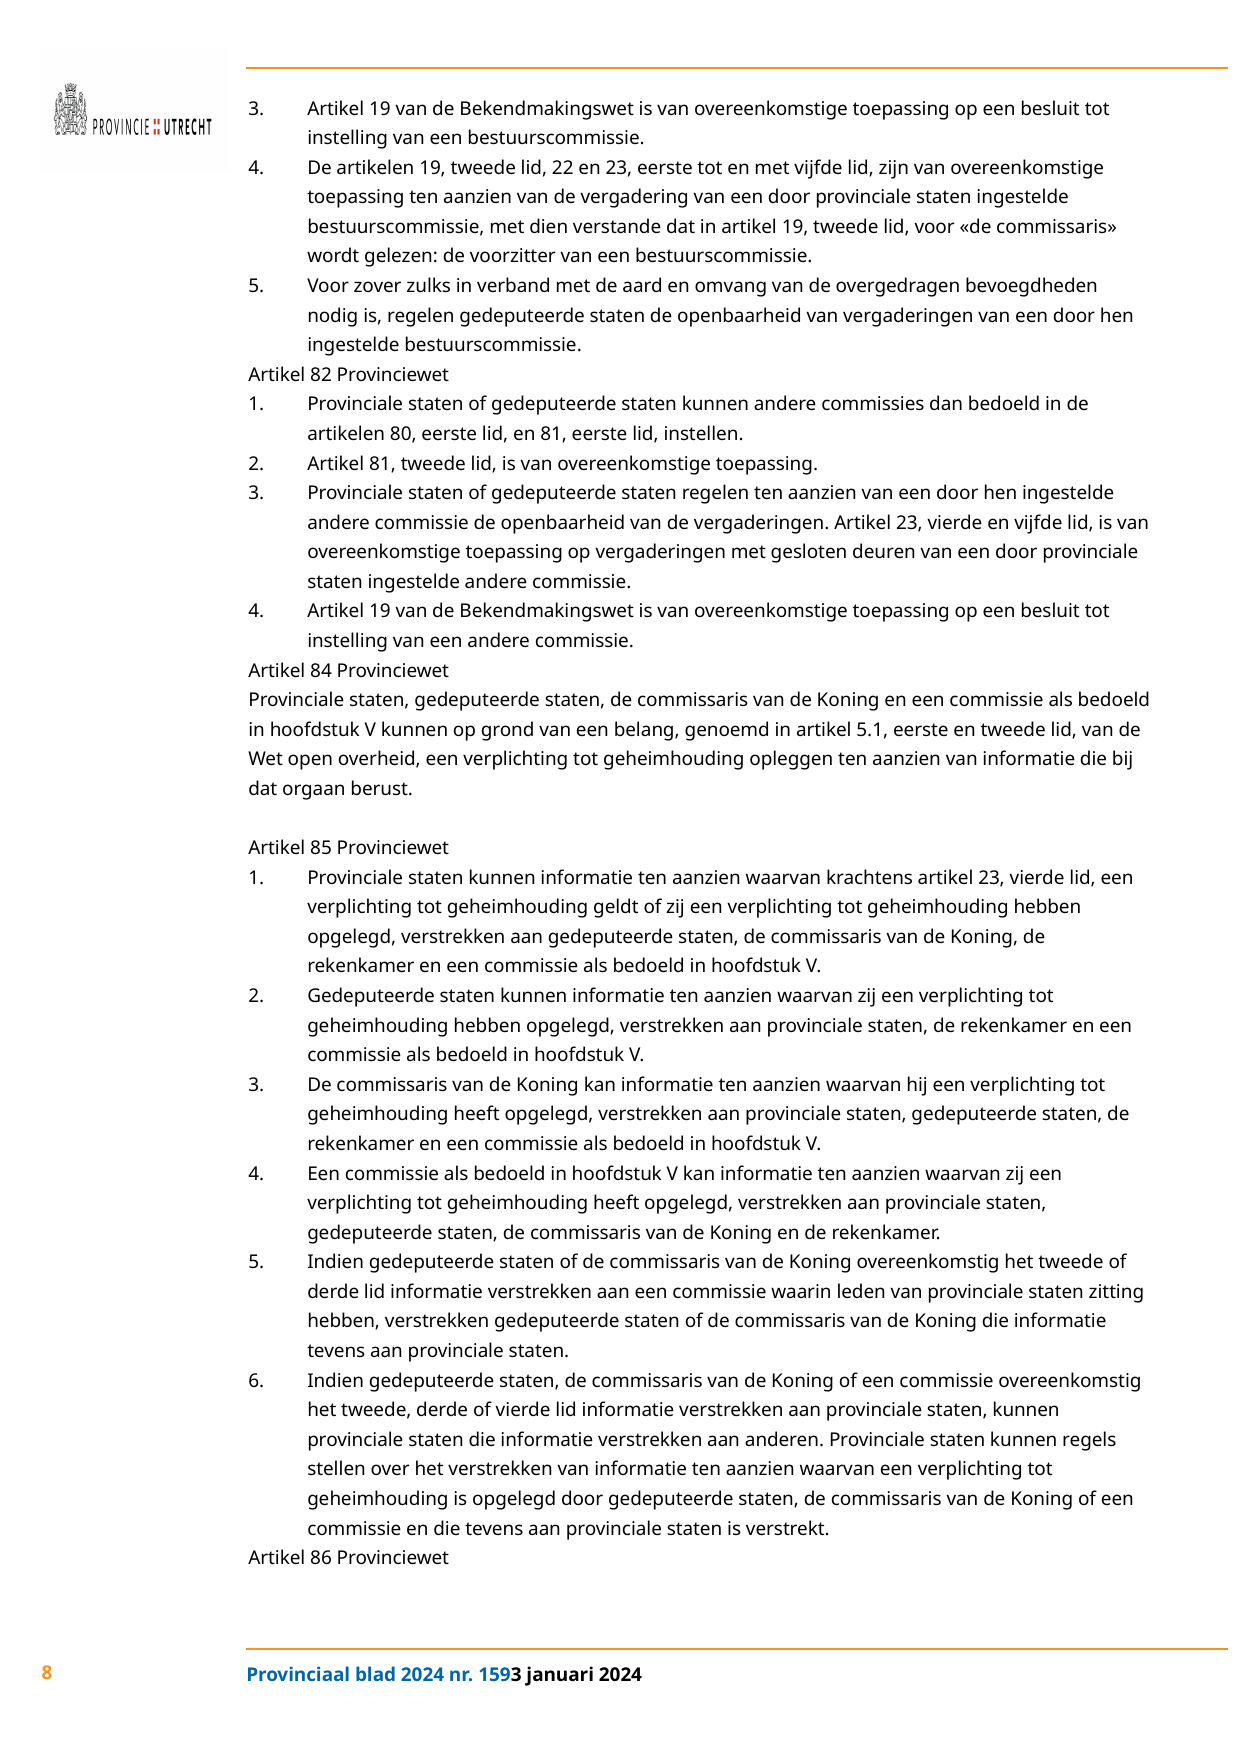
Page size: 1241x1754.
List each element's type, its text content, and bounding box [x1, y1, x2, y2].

text Artikel 86 Provinciewet [248, 1544, 1152, 1570]
list Artikel 81, tweede lid, is van overeenkomstige toepassing. [248, 450, 1152, 476]
list Een commissie als bedoeld in hoofdstuk V kan informatie ten aanzien waarvan zij een verplichting tot geheimhouding heeft opgelegd, verstrekken aan provinciale staten, gedeputeerde staten, de commissaris van de Koning en de rekenkamer. [248, 1160, 1152, 1245]
list Artikel 19 van de Bekendmakingswet is van overeenkomstige toepassing op een besluit tot instelling van een andere commissie. [248, 598, 1152, 653]
list Indien gedeputeerde staten of de commissaris van de Koning overeenkomstig het tweede of derde lid informatie verstrekken aan een commissie waarin leden van provinciale staten zitting hebben, verstrekken gedeputeerde staten of de commissaris van de Koning die informatie tevens aan provinciale staten. [248, 1248, 1152, 1363]
picture [41, 47, 231, 172]
list Provinciale staten of gedeputeerde staten regelen ten aanzien van een door hen ingestelde andere commissie de openbaarheid van de vergaderingen. Artikel 23, vierde en vijfde lid, is van overeenkomstige toepassing op vergaderingen met gesloten deuren van een door provinciale staten ingestelde andere commissie. [248, 479, 1152, 594]
list Indien gedeputeerde staten, de commissaris van de Koning of een commissie overeenkomstig het tweede, derde of vierde lid informatie verstrekken aan provinciale staten, kunnen provinciale staten die informatie verstrekken aan anderen. Provinciale staten kunnen regels stellen over het verstrekken van informatie ten aanzien waarvan een verplichting tot geheimhouding is opgelegd door gedeputeerde staten, de commissaris van de Koning of een commissie en die tevens aan provinciale staten is verstrekt. [248, 1367, 1152, 1541]
list Voor zover zulks in verband met de aard en omvang van de overgedragen bevoegdheden nodig is, regelen gedeputeerde staten de openbaarheid van vergaderingen van een door hen ingestelde bestuurscommissie. [248, 272, 1152, 357]
list De artikelen 19, tweede lid, 22 en 23, eerste tot en met vijfde lid, zijn van overeenkomstige toepassing ten aanzien van de vergadering van een door provinciale staten ingestelde bestuurscommissie, met dien verstande dat in artikel 19, tweede lid, voor «de commissaris» wordt gelezen: de voorzitter van een bestuurscommissie. [248, 154, 1152, 268]
list Provinciale staten kunnen informatie ten aanzien waarvan krachtens artikel 23, vierde lid, een verplichting tot geheimhouding geldt of zij een verplichting tot geheimhouding hebben opgelegd, verstrekken aan gedeputeerde staten, de commissaris van de Koning, de rekenkamer en een commissie als bedoeld in hoofdstuk V. [248, 864, 1152, 978]
list Artikel 19 van de Bekendmakingswet is van overeenkomstige toepassing op een besluit tot instelling van een bestuurscommissie. [248, 95, 1152, 150]
text Artikel 84 Provinciewet [248, 657, 1152, 683]
text Artikel 82 Provinciewet [248, 361, 1152, 387]
list Provinciale staten of gedeputeerde staten kunnen andere commissies dan bedoeld in de artikelen 80, eerste lid, en 81, eerste lid, instellen. [248, 391, 1152, 446]
list Gedeputeerde staten kunnen informatie ten aanzien waarvan zij een verplichting tot geheimhouding hebben opgelegd, verstrekken aan provinciale staten, de rekenkamer en een commissie als bedoeld in hoofdstuk V. [248, 982, 1152, 1067]
text Artikel 85 Provinciewet [248, 834, 1152, 860]
text Provinciale staten, gedeputeerde staten, de commissaris van de Koning en een commissie als bedoeld in hoofdstuk V kunnen op grond van een belang, genoemd in artikel 5.1, eerste en tweede lid, van de Wet open overheid, een verplichting tot geheimhouding opleggen ten aanzien van informatie die bij dat orgaan berust. [248, 686, 1152, 801]
list De commissaris van de Koning kan informatie ten aanzien waarvan hij een verplichting tot geheimhouding heeft opgelegd, verstrekken aan provinciale staten, gedeputeerde staten, de rekenkamer en een commissie als bedoeld in hoofdstuk V. [248, 1071, 1152, 1156]
